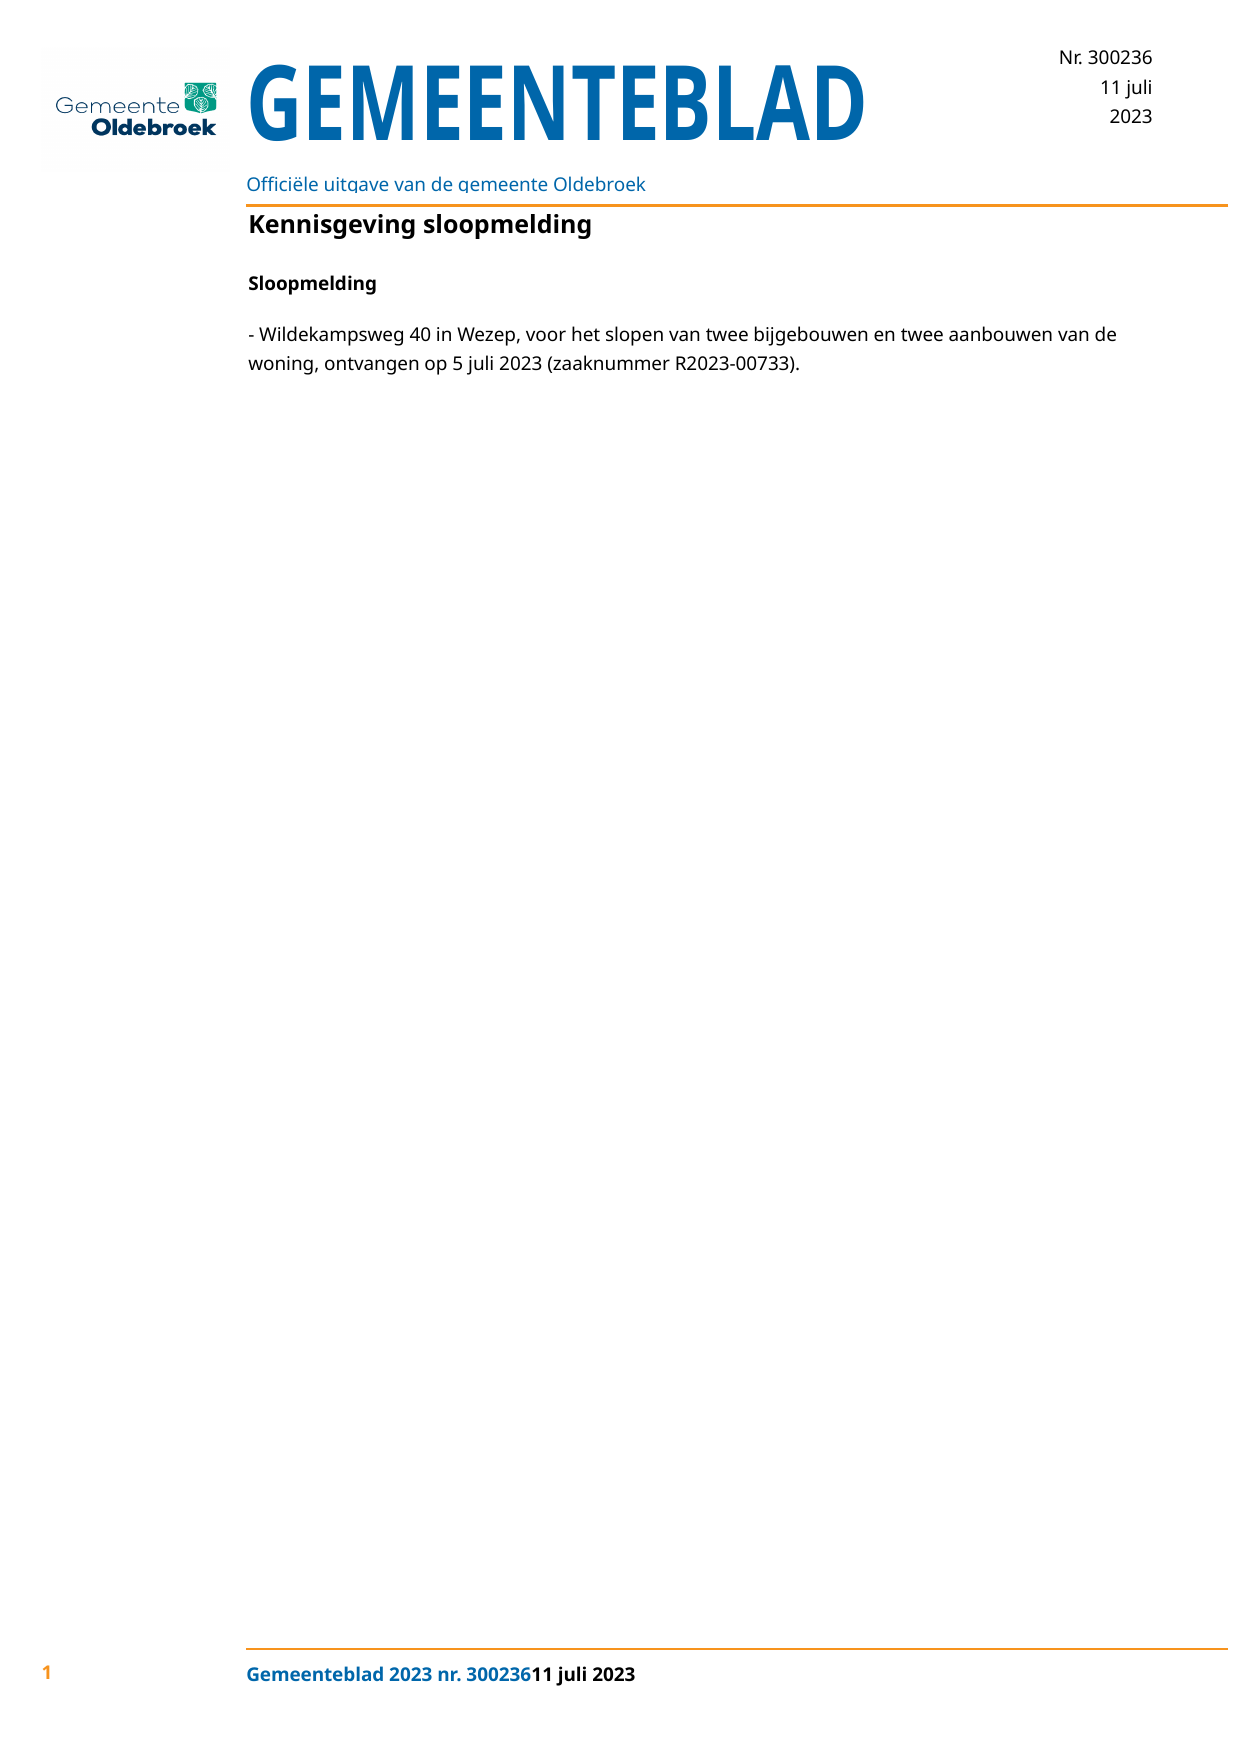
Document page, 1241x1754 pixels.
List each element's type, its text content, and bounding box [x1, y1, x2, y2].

text Kennisgeving sloopmelding [248, 207, 1152, 241]
picture [41, 47, 231, 172]
text - Wildekampsweg 40 in Wezep, voor het slopen van twee bijgebouwen en twee aanbouwen van de woning, ontvangen op 5 juli 2023 (zaaknummer R2023-00733). [248, 321, 1152, 376]
text Sloopmelding [248, 270, 1152, 296]
